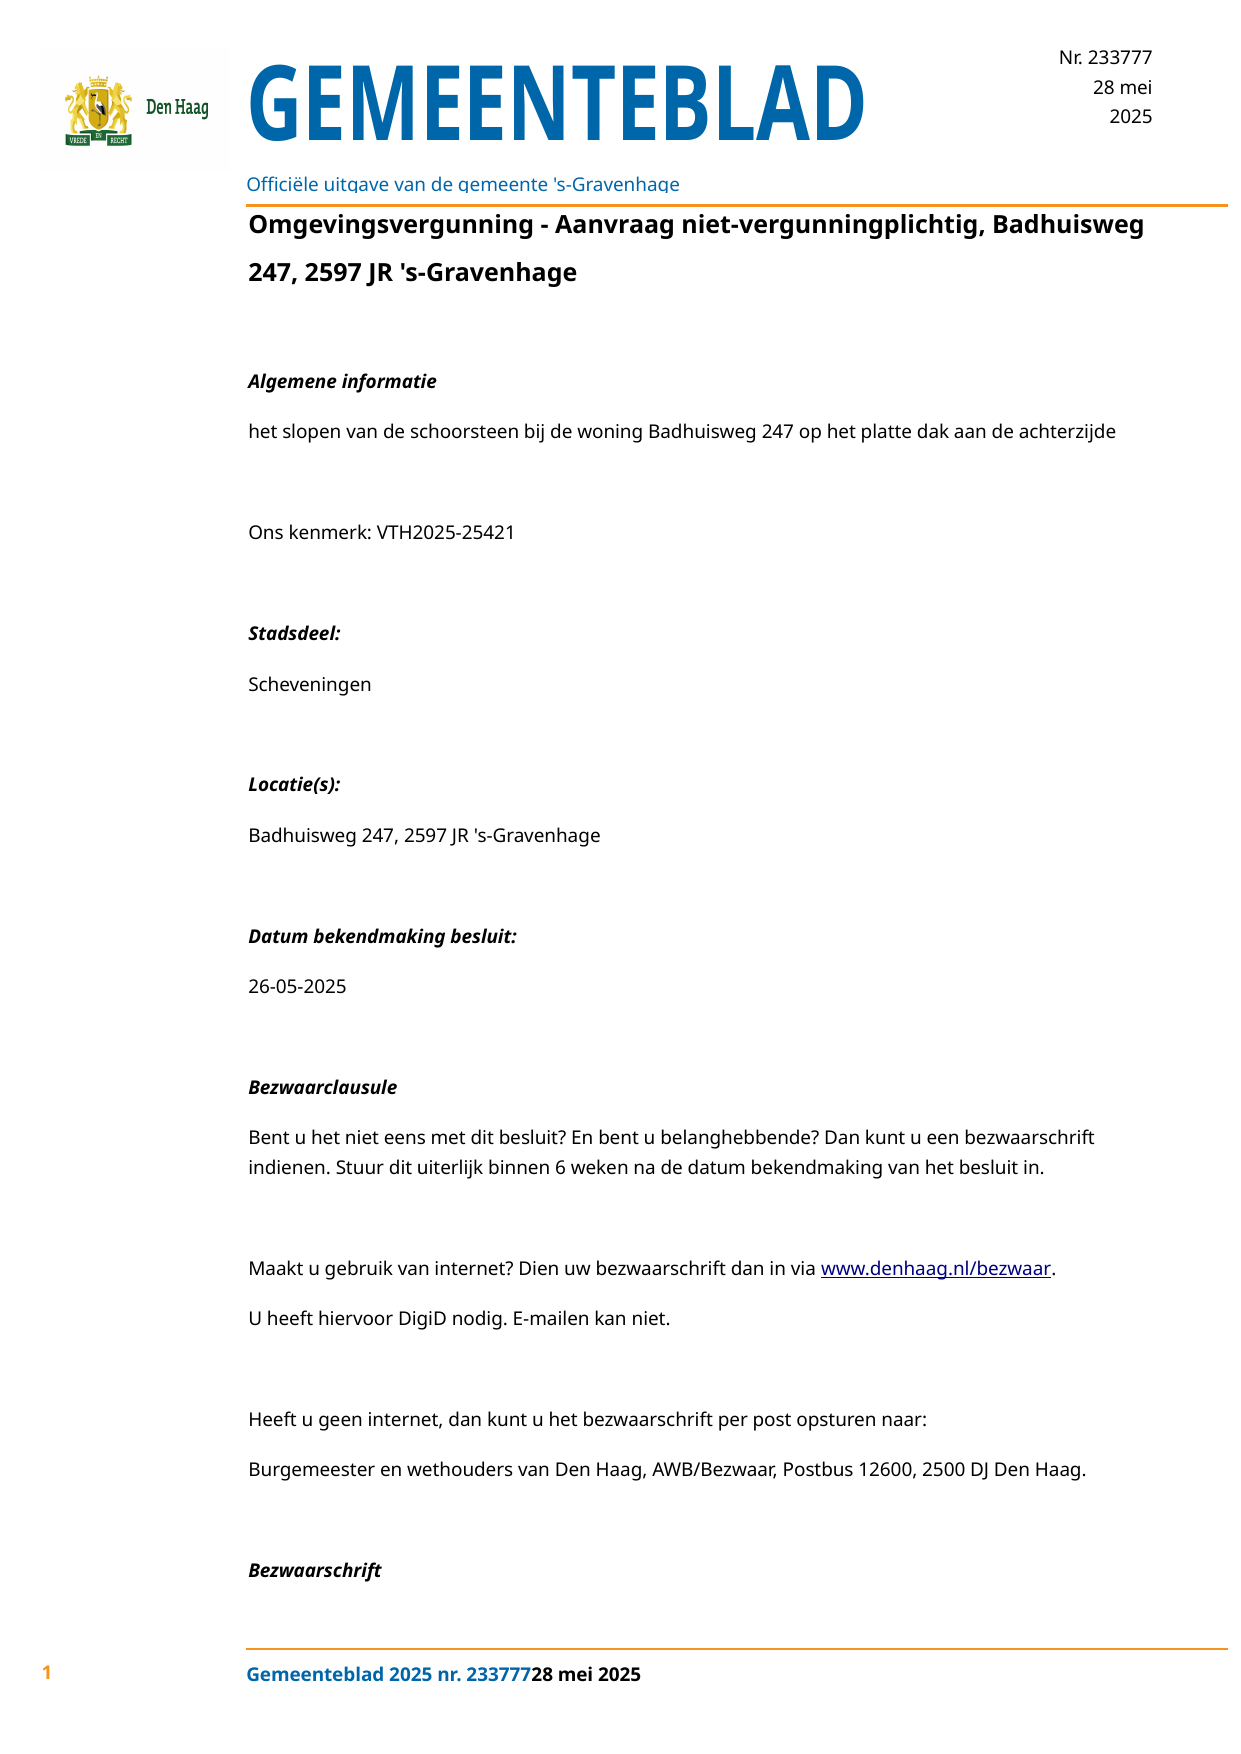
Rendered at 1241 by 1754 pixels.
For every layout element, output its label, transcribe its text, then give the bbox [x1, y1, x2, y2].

text Stadsdeel: [248, 620, 1152, 646]
text Bent u het niet eens met dit besluit? En bent u belanghebbende? Dan kunt u een bezwaarschrift indienen. Stuur dit uiterlijk binnen 6 weken na de datum bekendmaking van het besluit in. [248, 1124, 1152, 1180]
picture [41, 47, 231, 172]
text Maakt u gebruik van internet? Dien uw bezwaarschrift dan in via www.denhaag.nl/bezwaar. [248, 1255, 1152, 1281]
text Locatie(s): [248, 772, 1152, 797]
text Ons kenmerk: VTH2025-25421 [248, 519, 1152, 545]
text Scheveningen [248, 671, 1152, 697]
text Bezwaarschrift [248, 1557, 1152, 1583]
text Burgemeester en wethouders van Den Haag, AWB/Bezwaar, Postbus 12600, 2500 DJ Den Haag. [248, 1457, 1152, 1482]
text Omgevingsvergunning - Aanvraag niet-vergunningplichtig, Badhuisweg 247, 2597 JR 's-Gravenhage [248, 207, 1152, 288]
text Bezwaarclausule [248, 1074, 1152, 1100]
text het slopen van de schoorsteen bij de woning Badhuisweg 247 op het platte dak aan de achterzijde [248, 419, 1152, 444]
text 26-05-2025 [248, 973, 1152, 999]
text Datum bekendmaking besluit: [248, 923, 1152, 949]
text Badhuisweg 247, 2597 JR 's-Gravenhage [248, 822, 1152, 848]
text U heeft hiervoor DigiD nodig. E-mailen kan niet. [248, 1305, 1152, 1331]
text Algemene informatie [248, 368, 1152, 394]
text Heeft u geen internet, dan kunt u het bezwaarschrift per post opsturen naar: [248, 1406, 1152, 1432]
